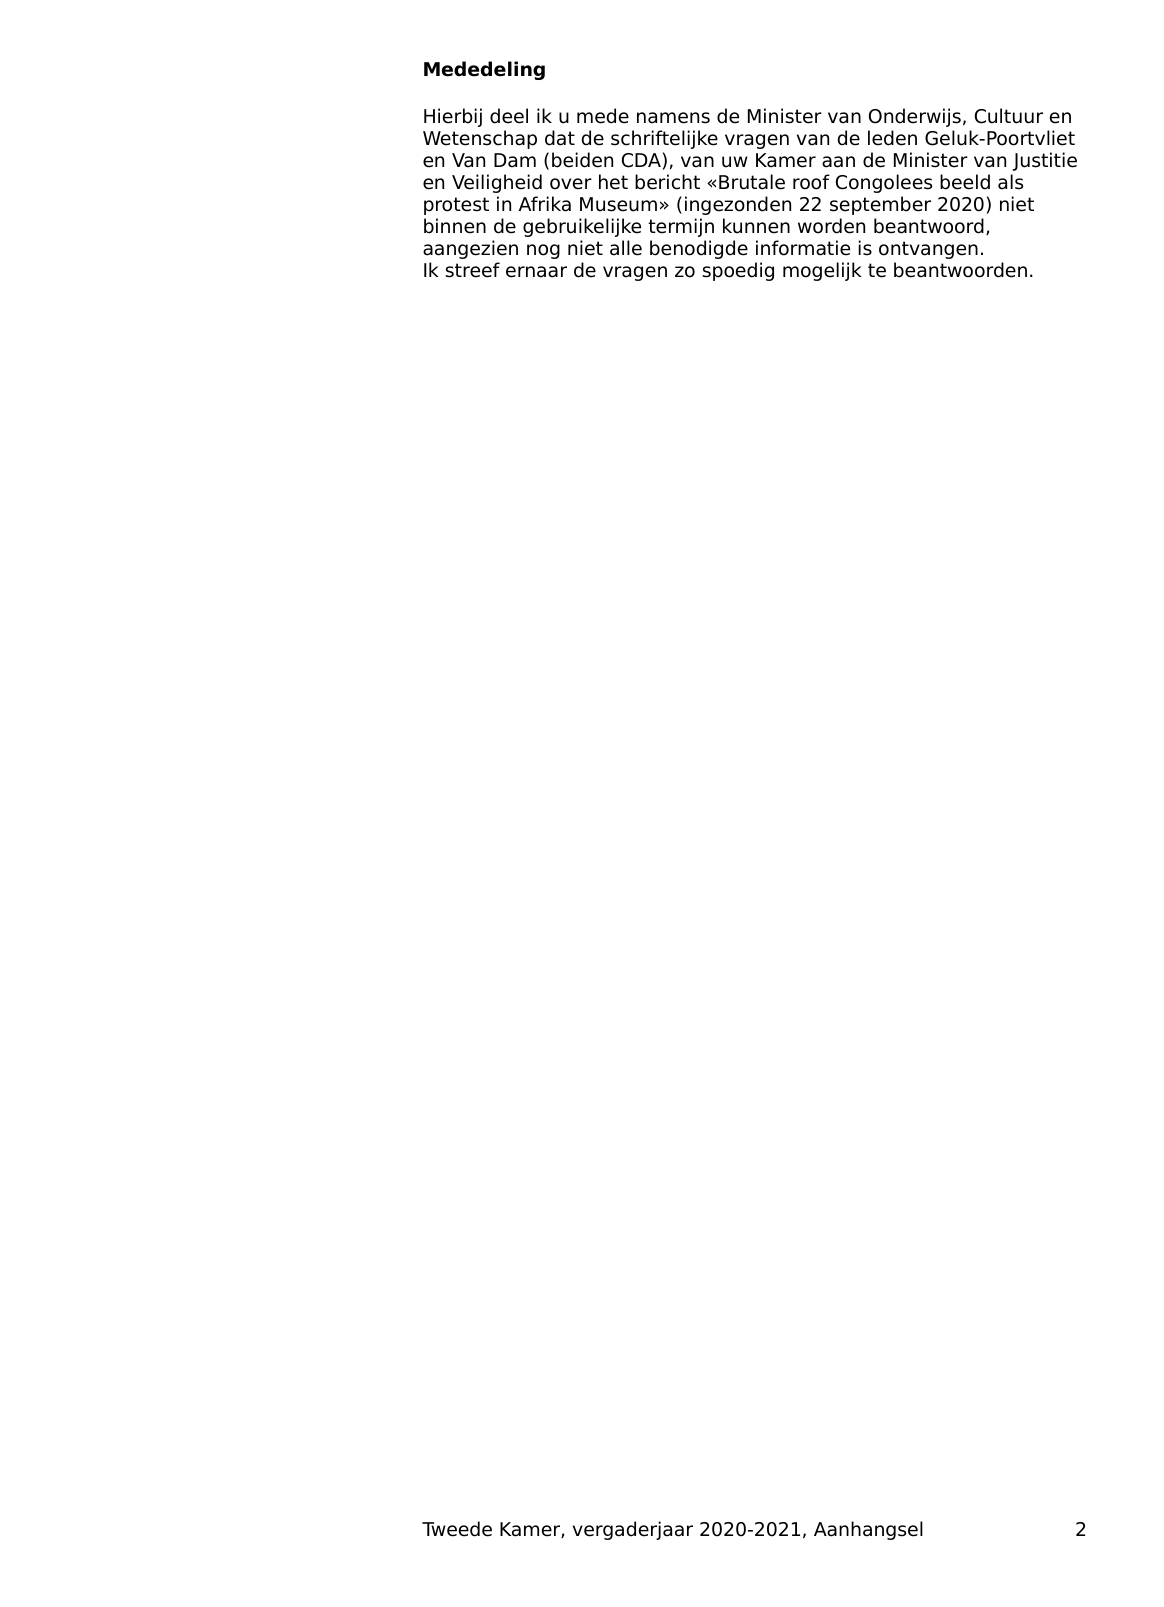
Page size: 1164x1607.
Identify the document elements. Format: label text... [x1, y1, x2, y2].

text Ik streef ernaar de vragen zo spoedig mogelijk te beantwoorden. [422, 260, 1087, 282]
text Hierbij deel ik u mede namens de Minister van Onderwijs, Cultuur en Wetenschap dat de schriftelijke vragen van de leden Geluk-Poortvliet en Van Dam (beiden CDA), van uw Kamer aan de Minister van Justitie en Veiligheid over het bericht «Brutale roof Congolees beeld als protest in Afrika Museum» (ingezonden 22 september 2020) niet binnen de gebruikelijke termijn kunnen worden beantwoord, aangezien nog niet alle benodigde informatie is ontvangen. [422, 106, 1087, 260]
subtitle Mededeling [422, 59, 1087, 81]
